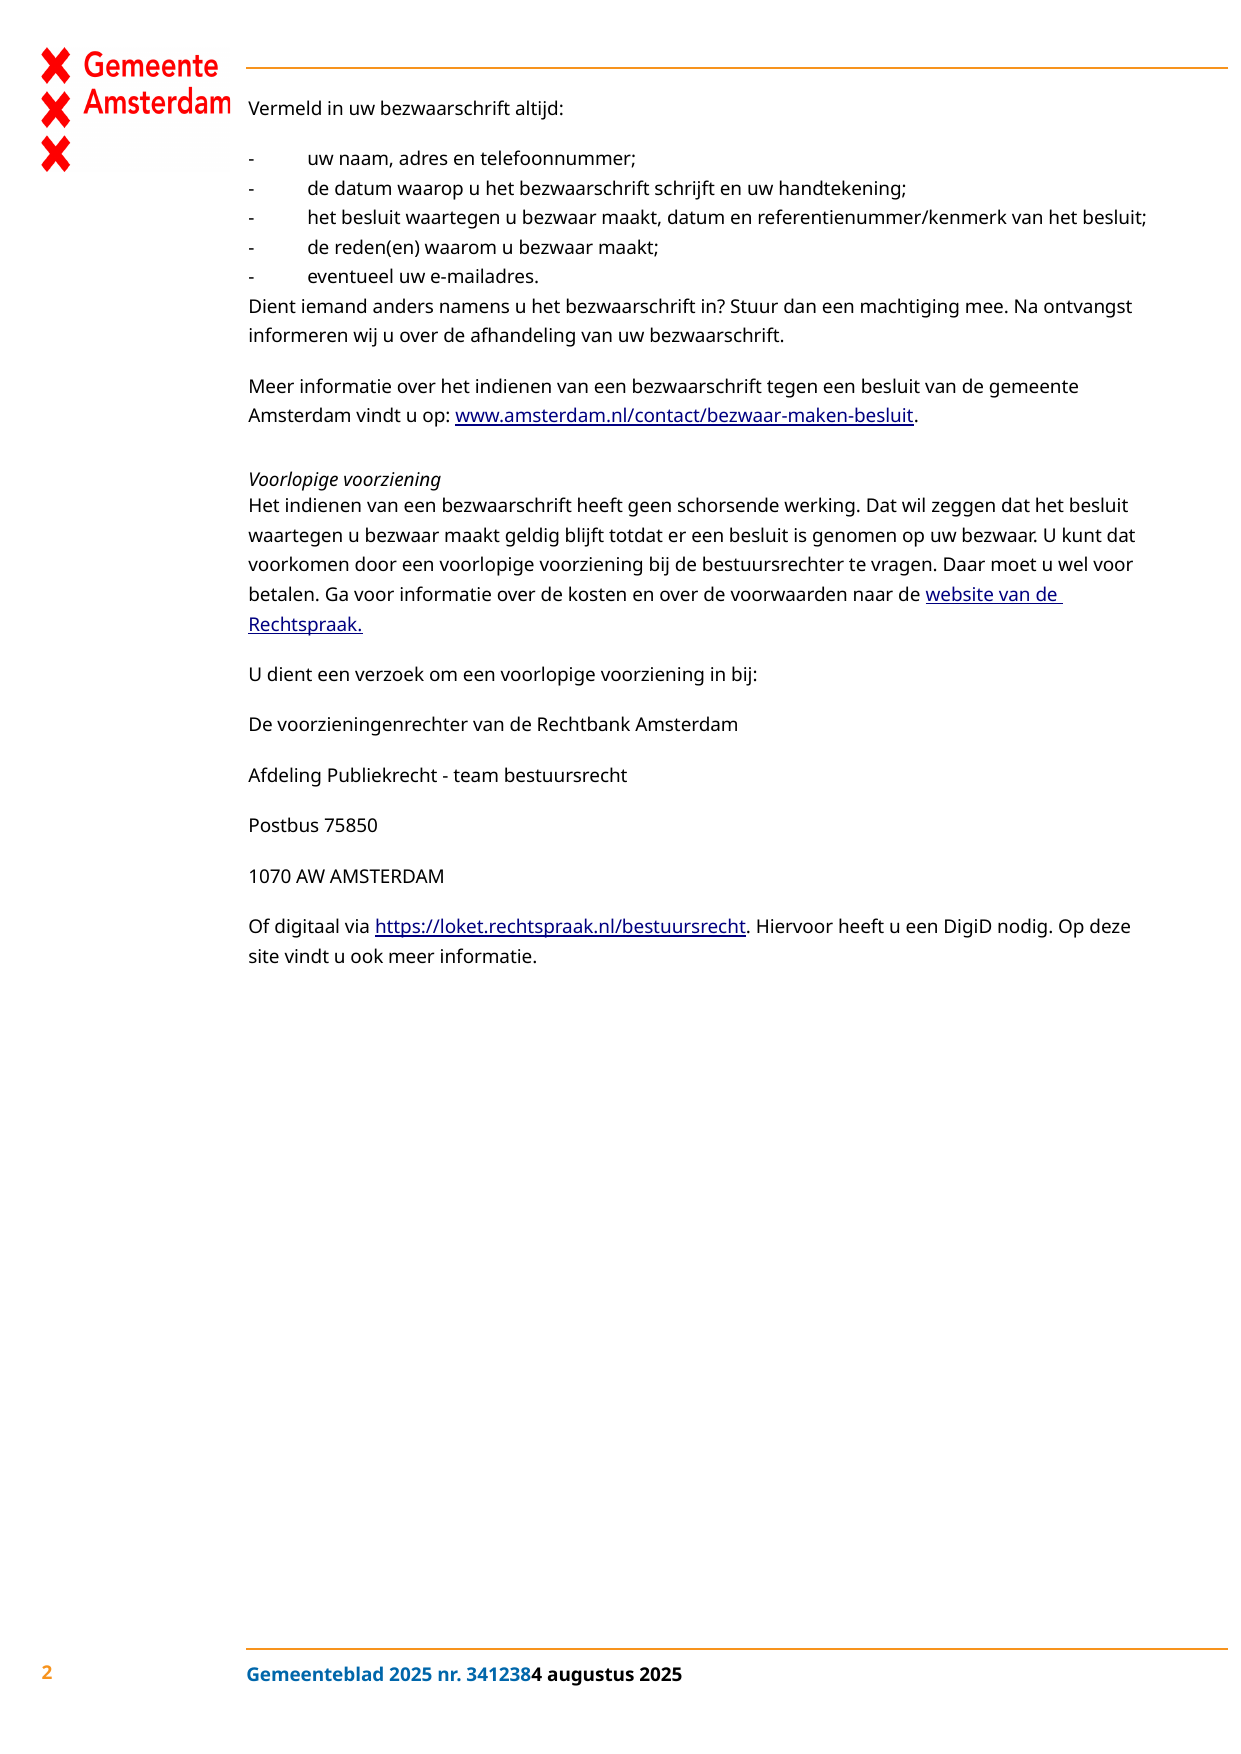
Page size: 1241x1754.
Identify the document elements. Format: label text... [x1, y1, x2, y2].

text Vermeld in uw bezwaarschrift altijd: [248, 95, 1152, 121]
list uw naam, adres en telefoonnummer; [248, 145, 1152, 171]
text Voorlopige voorziening [248, 467, 1152, 492]
list eventueel uw e-mailadres. [248, 263, 1152, 289]
text Het indienen van een bezwaarschrift heeft geen schorsende werking. Dat wil zeggen dat het besluit waartegen u bezwaar maakt geldig blijft totdat er een besluit is genomen op uw bezwaar. U kunt dat voorkomen door een voorlopige voorziening bij de bestuursrechter te vragen. Daar moet u wel voor betalen. Ga voor informatie over de kosten en over de voorwaarden naar de website van de Rechtspraak. [248, 492, 1152, 636]
text Dient iemand anders namens u het bezwaarschrift in? Stuur dan een machtiging mee. Na ontvangst informeren wij u over de afhandeling van uw bezwaarschrift. [248, 293, 1152, 348]
text Afdeling Publiekrecht - team bestuursrecht [248, 762, 1152, 788]
list het besluit waartegen u bezwaar maakt, datum en referentienummer/kenmerk van het besluit; [248, 204, 1152, 230]
list de datum waarop u het bezwaarschrift schrijft en uw handtekening; [248, 175, 1152, 201]
text Meer informatie over het indienen van een bezwaarschrift tegen een besluit van de gemeente Amsterdam vindt u op: www.amsterdam.nl/contact/bezwaar-maken-besluit. [248, 373, 1152, 428]
text Of digitaal via https://loket.rechtspraak.nl/bestuursrecht. Hiervoor heeft u een DigiD nodig. Op deze site vindt u ook meer informatie. [248, 913, 1152, 968]
picture [41, 47, 231, 172]
text 1070 AW AMSTERDAM [248, 863, 1152, 888]
text U dient een verzoek om een voorlopige voorziening in bij: [248, 661, 1152, 687]
text Postbus 75850 [248, 812, 1152, 838]
text De voorzieningenrechter van de Rechtbank Amsterdam [248, 712, 1152, 737]
list de reden(en) waarom u bezwaar maakt; [248, 234, 1152, 260]
